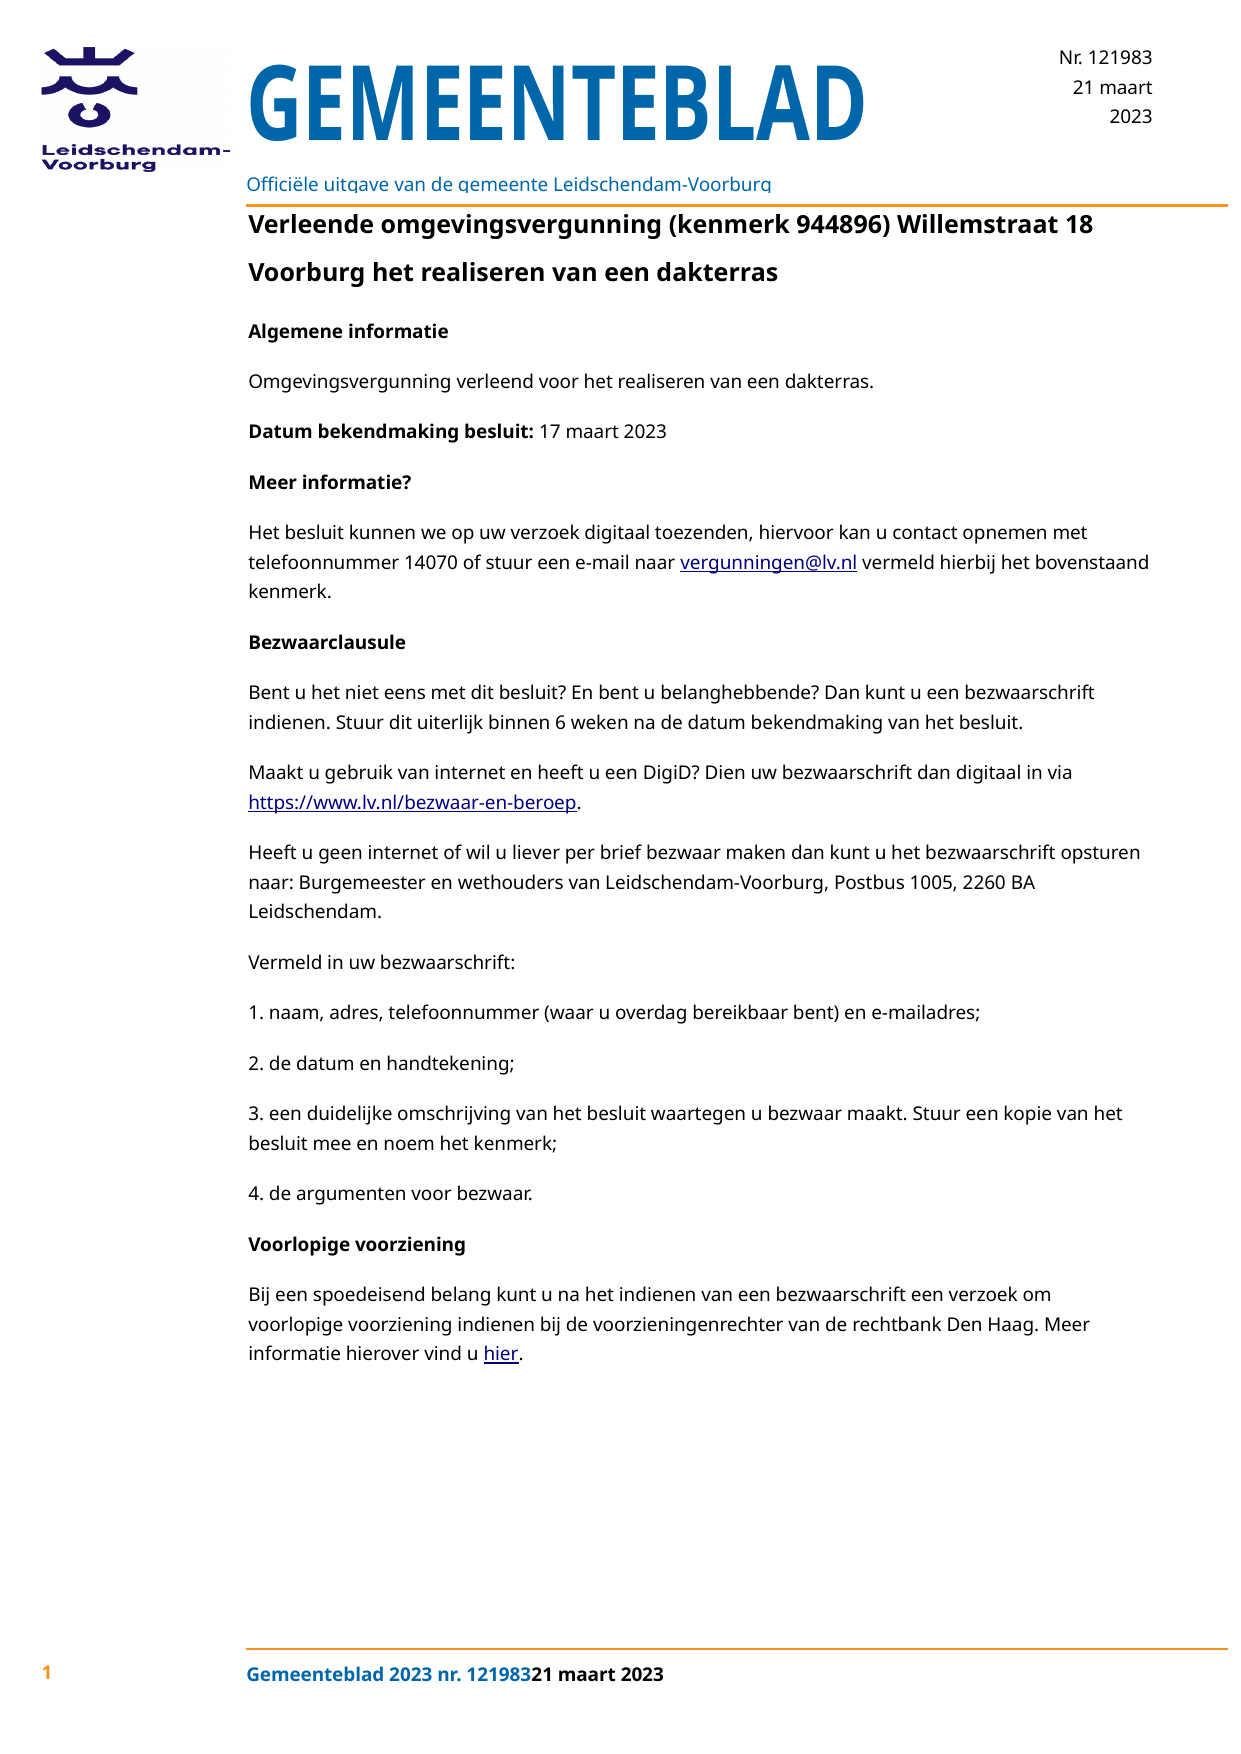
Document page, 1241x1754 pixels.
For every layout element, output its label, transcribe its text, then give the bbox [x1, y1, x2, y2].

text Voorlopige voorziening [248, 1231, 1152, 1257]
text 2. de datum en handtekening; [248, 1050, 1152, 1076]
text Bezwaarclausule [248, 629, 1152, 655]
text Vermeld in uw bezwaarschrift: [248, 949, 1152, 975]
text Omgevingsvergunning verleend voor het realiseren van een dakterras. [248, 368, 1152, 394]
picture [41, 47, 231, 172]
text Bij een spoedeisend belang kunt u na het indienen van een bezwaarschrift een verzoek om voorlopige voorziening indienen bij de voorzieningenrechter van de rechtbank Den Haag. Meer informatie hierover vind u hier. [248, 1281, 1152, 1366]
text Bent u het niet eens met dit besluit? En bent u belanghebbende? Dan kunt u een bezwaarschrift indienen. Stuur dit uiterlijk binnen 6 weken na de datum bekendmaking van het besluit. [248, 679, 1152, 735]
text Algemene informatie [248, 318, 1152, 344]
text Heeft u geen internet of wil u liever per brief bezwaar maken dan kunt u het bezwaarschrift opsturen naar: Burgemeester en wethouders van Leidschendam-Voorburg, Postbus 1005, 2260 BA Leidschendam. [248, 839, 1152, 924]
text Meer informatie? [248, 469, 1152, 495]
text Het besluit kunnen we op uw verzoek digitaal toezenden, hiervoor kan u contact opnemen met telefoonnummer 14070 of stuur een e-mail naar vergunningen@lv.nl vermeld hierbij het bovenstaand kenmerk. [248, 519, 1152, 604]
text Maakt u gebruik van internet en heeft u een DigiD? Dien uw bezwaarschrift dan digitaal in via https://www.lv.nl/bezwaar-en-beroep. [248, 759, 1152, 815]
text 3. een duidelijke omschrijving van het besluit waartegen u bezwaar maakt. Stuur een kopie van het besluit mee en noem het kenmerk; [248, 1100, 1152, 1156]
text 4. de argumenten voor bezwaar. [248, 1180, 1152, 1206]
text Verleende omgevingsvergunning (kenmerk 944896) Willemstraat 18 Voorburg het realiseren van een dakterras [248, 207, 1152, 288]
text 1. naam, adres, telefoonnummer (waar u overdag bereikbaar bent) en e-mailadres; [248, 999, 1152, 1025]
text Datum bekendmaking besluit: 17 maart 2023 [248, 419, 1152, 444]
